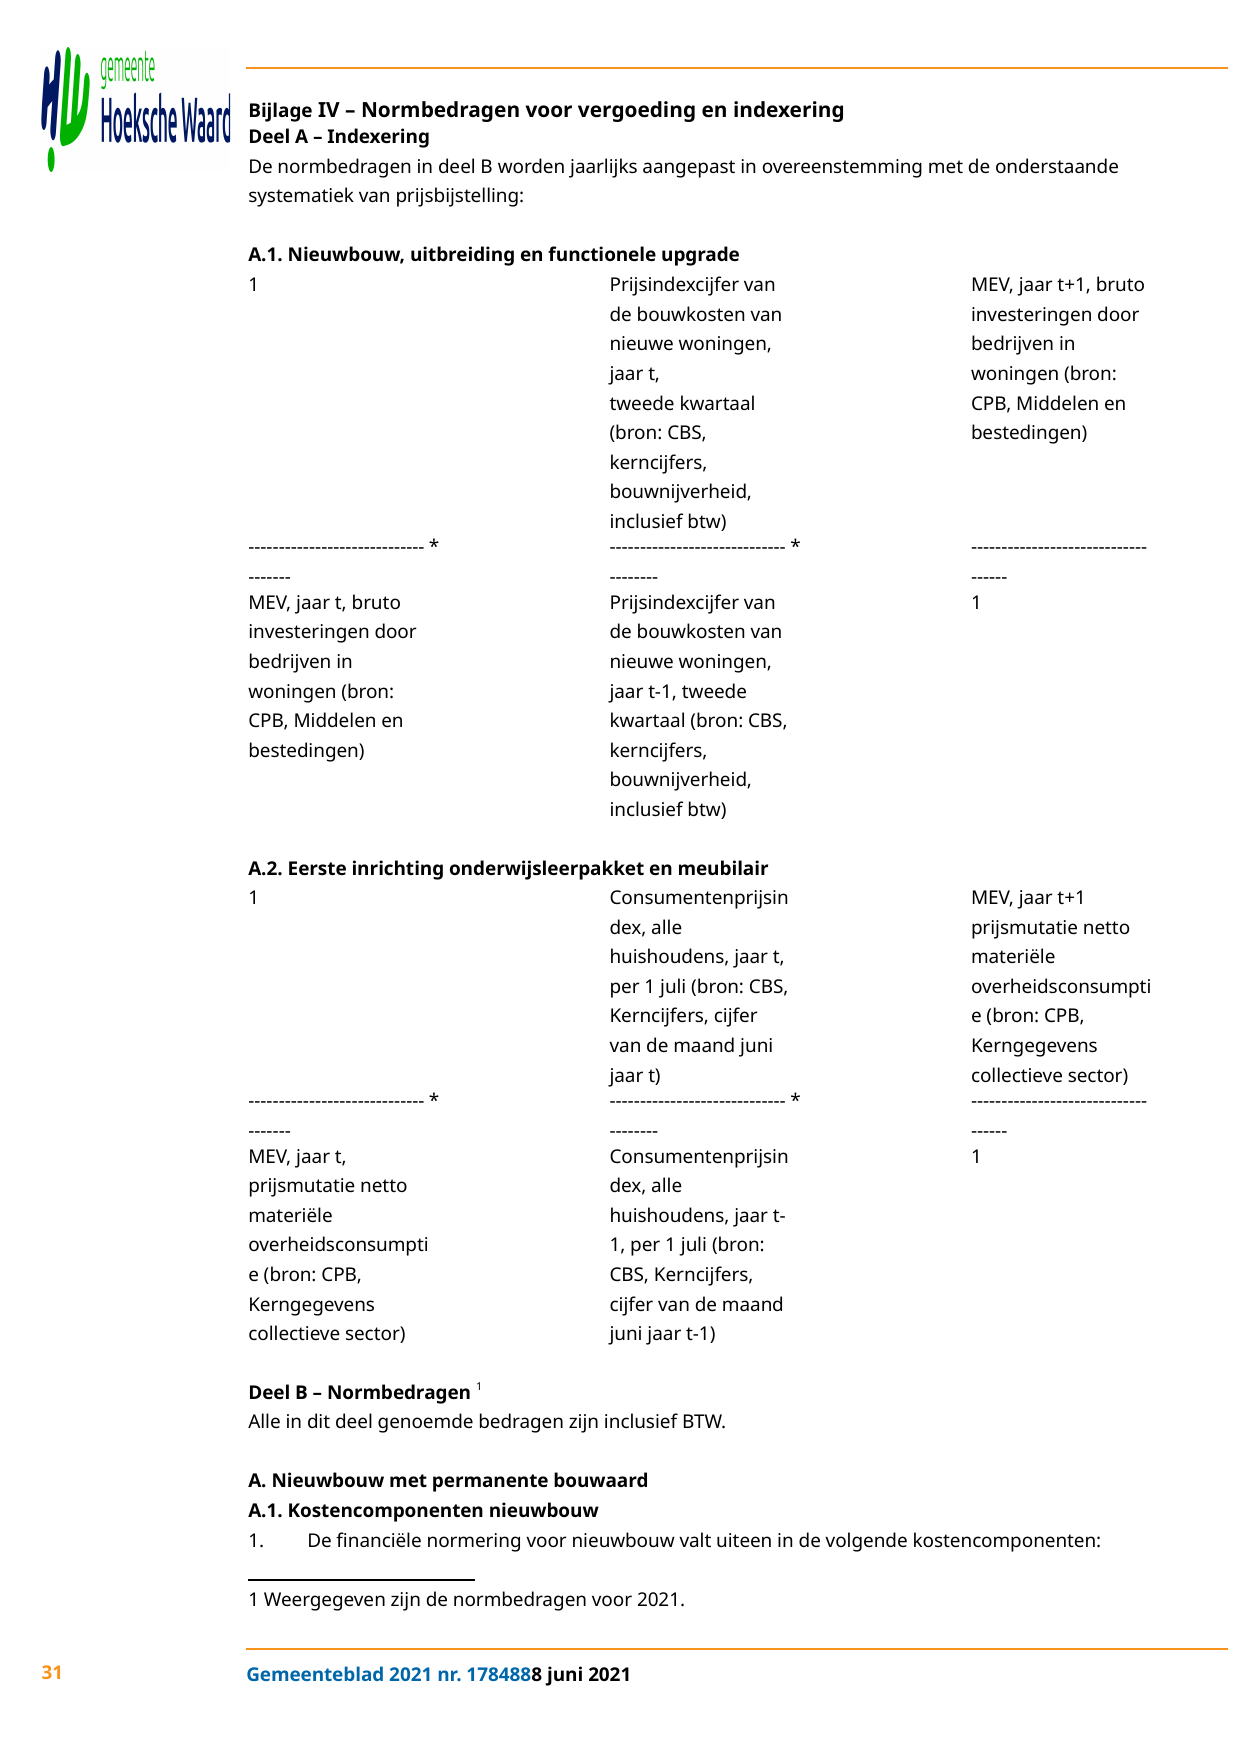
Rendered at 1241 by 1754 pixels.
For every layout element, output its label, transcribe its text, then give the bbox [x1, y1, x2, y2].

table_cell 1 [971, 589, 1152, 822]
table_header MEV, jaar t+1 prijsmutatie netto materiële overheidsconsumptie (bron: CPB, Kerngegevens collectieve sector) [971, 884, 1152, 1088]
table_header 1 [248, 271, 429, 534]
text De normbedragen in deel B worden jaarlijks aangepast in overeenstemming met de onderstaande systematiek van prijsbijstelling: [248, 153, 1152, 208]
table_cell ----------------------------------- [971, 534, 1152, 589]
table_cell 1 [971, 1143, 1152, 1346]
text Deel A – Indexering [248, 123, 1152, 149]
table_cell ------------------------------------ [248, 534, 429, 589]
table_cell Consumentenprijsindex, alle huishoudens, jaar t-1, per 1 juli (bron: CBS, Kerncijfers, cijfer van de maand juni jaar t-1) [609, 1143, 790, 1346]
text Bijlage IV – Normbedragen voor vergoeding en indexering [248, 95, 1152, 123]
table_header Consumentenprijsindex, alle huishoudens, jaar t, per 1 juli (bron: CBS, Kerncijfers, cijfer van de maand juni jaar t) [609, 884, 790, 1088]
table_cell ------------------------------------ [248, 1088, 429, 1143]
table_header [429, 271, 609, 534]
table_header 1 [248, 884, 429, 1088]
text A. Nieuwbouw met permanente bouwaard [248, 1468, 1152, 1493]
table_cell [429, 589, 609, 822]
table_header Prijsindexcijfer van de bouwkosten van nieuwe woningen, jaar t, tweede kwartaal (bron: CBS, kerncijfers, bouwnijverheid, inclusief btw) [609, 271, 790, 534]
table_cell * [790, 1088, 971, 1143]
table_cell [429, 1143, 609, 1346]
table_cell ----------------------------------- [971, 1088, 1152, 1143]
text A.2. Eerste inrichting onderwijsleerpakket en meubilair [248, 855, 1152, 880]
table_cell * [429, 1088, 609, 1143]
text A.1. Kostencomponenten nieuwbouw [248, 1497, 1152, 1523]
picture [41, 47, 231, 172]
table_cell [790, 1143, 971, 1346]
table_cell ------------------------------------- [609, 1088, 790, 1143]
text Weergegeven zijn de normbedragen voor 2021. [248, 1586, 1152, 1612]
table_header [790, 884, 971, 1088]
table_header [429, 884, 609, 1088]
table_cell Prijsindexcijfer van de bouwkosten van nieuwe woningen, jaar t-1, tweede kwartaal (bron: CBS, kerncijfers, bouwnijverheid, inclusief btw) [609, 589, 790, 822]
table_cell MEV, jaar t, prijsmutatie netto materiële overheidsconsumptie (bron: CPB, Kerngegevens collectieve sector) [248, 1143, 429, 1346]
table_cell [790, 589, 971, 822]
text Deel B – Normbedragen [248, 1379, 1152, 1405]
table_cell ------------------------------------- [609, 534, 790, 589]
table_cell MEV, jaar t, bruto investeringen door bedrijven in woningen (bron: CPB, Middelen en bestedingen) [248, 589, 429, 822]
table_cell * [790, 534, 971, 589]
table_cell * [429, 534, 609, 589]
table_header [790, 271, 971, 534]
table_header MEV, jaar t+1, bruto investeringen door bedrijven in woningen (bron: CPB, Middelen en bestedingen) [971, 271, 1152, 534]
text Alle in dit deel genoemde bedragen zijn inclusief BTW. [248, 1408, 1152, 1434]
list De financiële normering voor nieuwbouw valt uiteen in de volgende kostencomponenten: [248, 1527, 1152, 1553]
text A.1. Nieuwbouw, uitbreiding en functionele upgrade [248, 242, 1152, 267]
